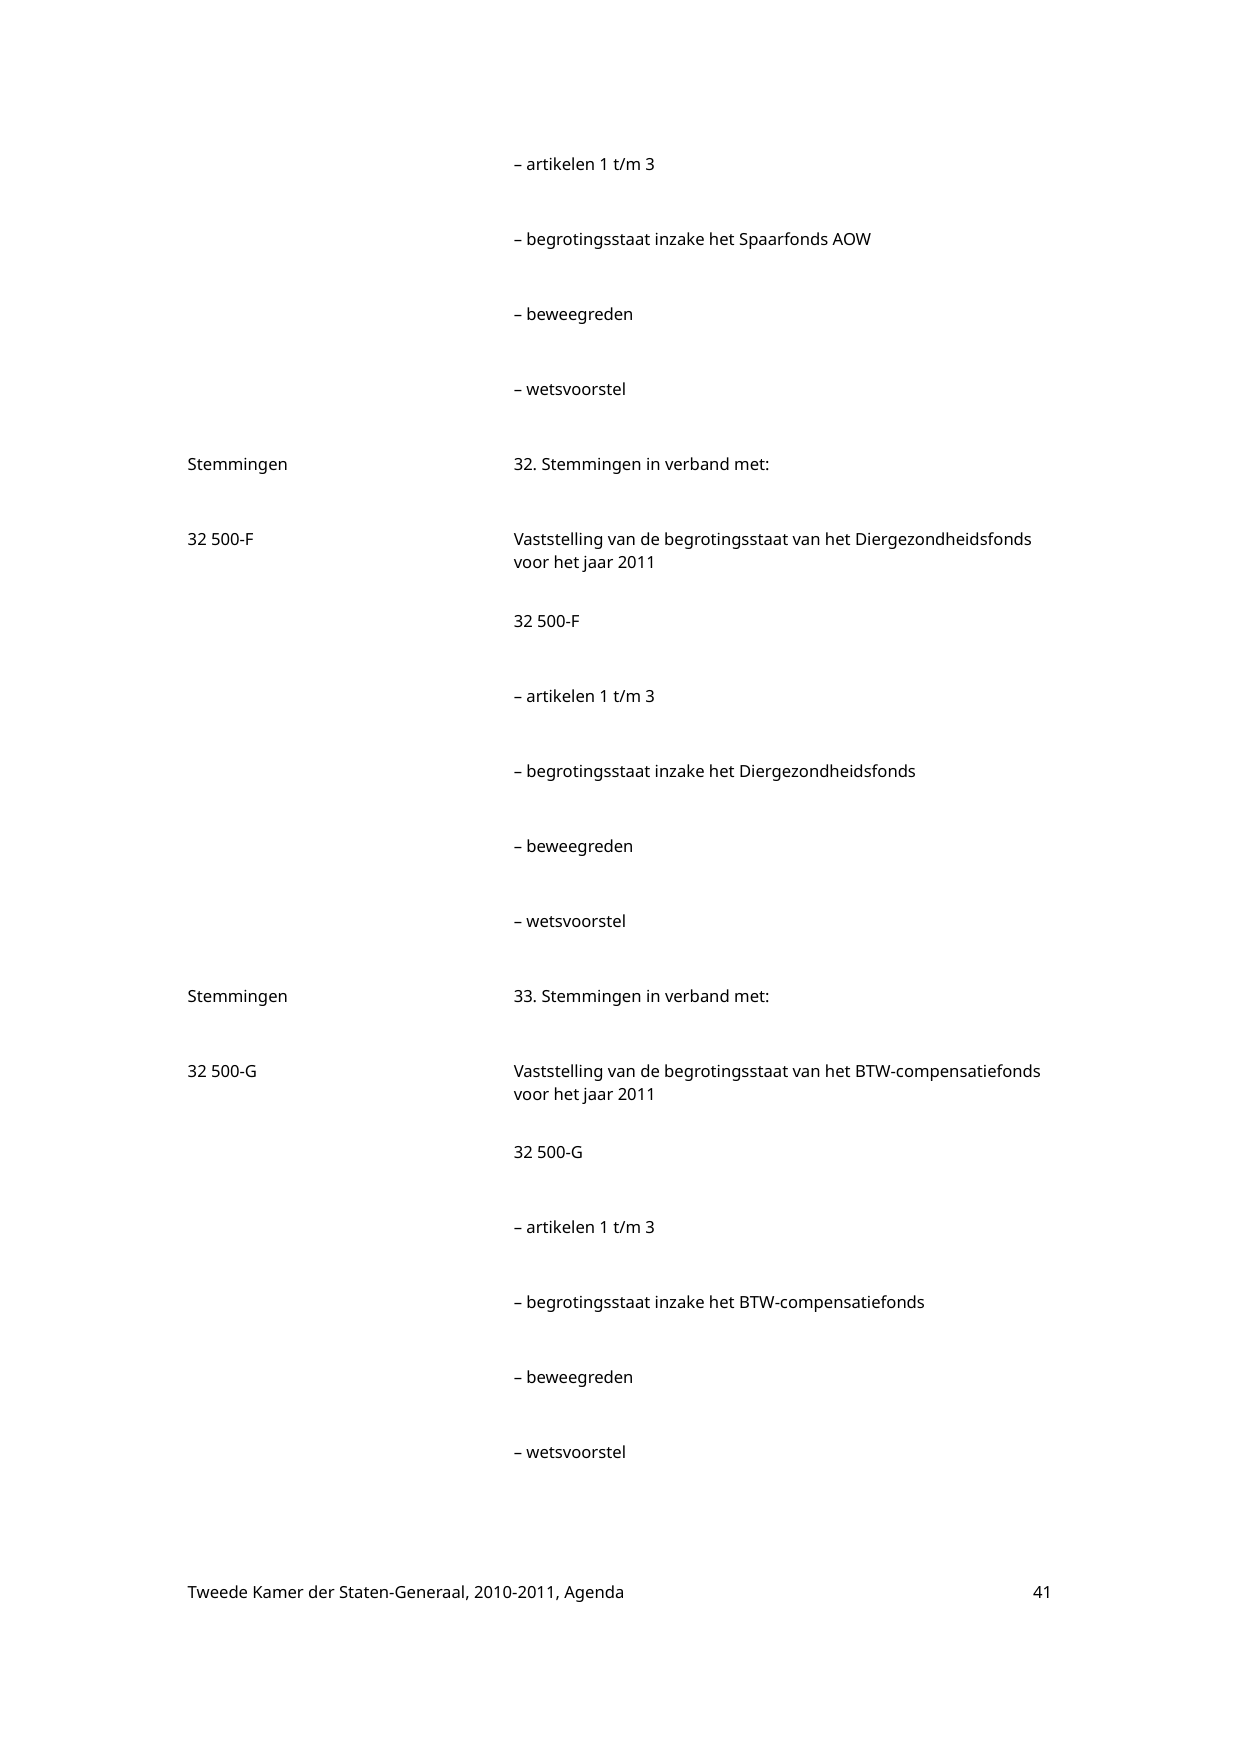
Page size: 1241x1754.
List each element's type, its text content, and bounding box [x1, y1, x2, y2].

table_cell [490, 450, 510, 525]
table_cell [188, 756, 490, 831]
table_cell [490, 606, 510, 681]
table_cell [490, 906, 510, 981]
table_cell [490, 681, 510, 756]
table_cell [490, 1438, 510, 1513]
table_cell [490, 300, 510, 375]
table_cell [188, 1363, 490, 1438]
table_cell 32. Stemmingen in verband met: [510, 450, 1053, 525]
table_cell [188, 1213, 490, 1288]
table_cell [188, 1138, 490, 1213]
table_cell 33. Stemmingen in verband met: [510, 981, 1053, 1056]
table_cell – beweegreden [510, 831, 1053, 906]
table_cell 32 500-F [510, 606, 1053, 681]
table_cell – wetsvoorstel [510, 906, 1053, 981]
table_cell [490, 981, 510, 1056]
table_cell [188, 681, 490, 756]
table_cell 32 500-G [188, 1056, 490, 1138]
table_cell – wetsvoorstel [510, 1438, 1053, 1513]
table_cell – artikelen 1 t/m 3 [510, 1213, 1053, 1288]
table_cell [490, 1056, 510, 1138]
table_cell [490, 375, 510, 450]
table_cell [188, 606, 490, 681]
table_cell [188, 300, 490, 375]
table_cell [490, 150, 510, 225]
table_cell [490, 525, 510, 606]
table_cell [490, 756, 510, 831]
table_cell [188, 225, 490, 300]
table_cell [188, 150, 490, 225]
table_cell – begrotingsstaat inzake het BTW-compensatiefonds [510, 1288, 1053, 1363]
table_cell [490, 831, 510, 906]
table_cell [490, 1138, 510, 1213]
table_cell – beweegreden [510, 300, 1053, 375]
table_cell – begrotingsstaat inzake het Spaarfonds AOW [510, 225, 1053, 300]
table_cell [188, 906, 490, 981]
table_cell [188, 375, 490, 450]
table_cell 32 500-F [188, 525, 490, 606]
table_cell – artikelen 1 t/m 3 [510, 150, 1053, 225]
table_cell Stemmingen [188, 981, 490, 1056]
table_cell [490, 1363, 510, 1438]
table_cell 32 500-G [510, 1138, 1053, 1213]
table_cell – artikelen 1 t/m 3 [510, 681, 1053, 756]
table_cell [490, 1213, 510, 1288]
table_cell – wetsvoorstel [510, 375, 1053, 450]
table_cell – begrotingsstaat inzake het Diergezondheidsfonds [510, 756, 1053, 831]
table_cell [490, 225, 510, 300]
table_cell Stemmingen [188, 450, 490, 525]
table_cell [188, 1288, 490, 1363]
table_cell Vaststelling van de begrotingsstaat van het Diergezondheidsfonds voor het jaar 2011 [510, 525, 1053, 606]
table_cell – beweegreden [510, 1363, 1053, 1438]
table_cell Vaststelling van de begrotingsstaat van het BTW-compensatiefonds voor het jaar 2011 [510, 1056, 1053, 1138]
table_cell [188, 1438, 490, 1513]
table_cell [188, 831, 490, 906]
table_cell [490, 1288, 510, 1363]
